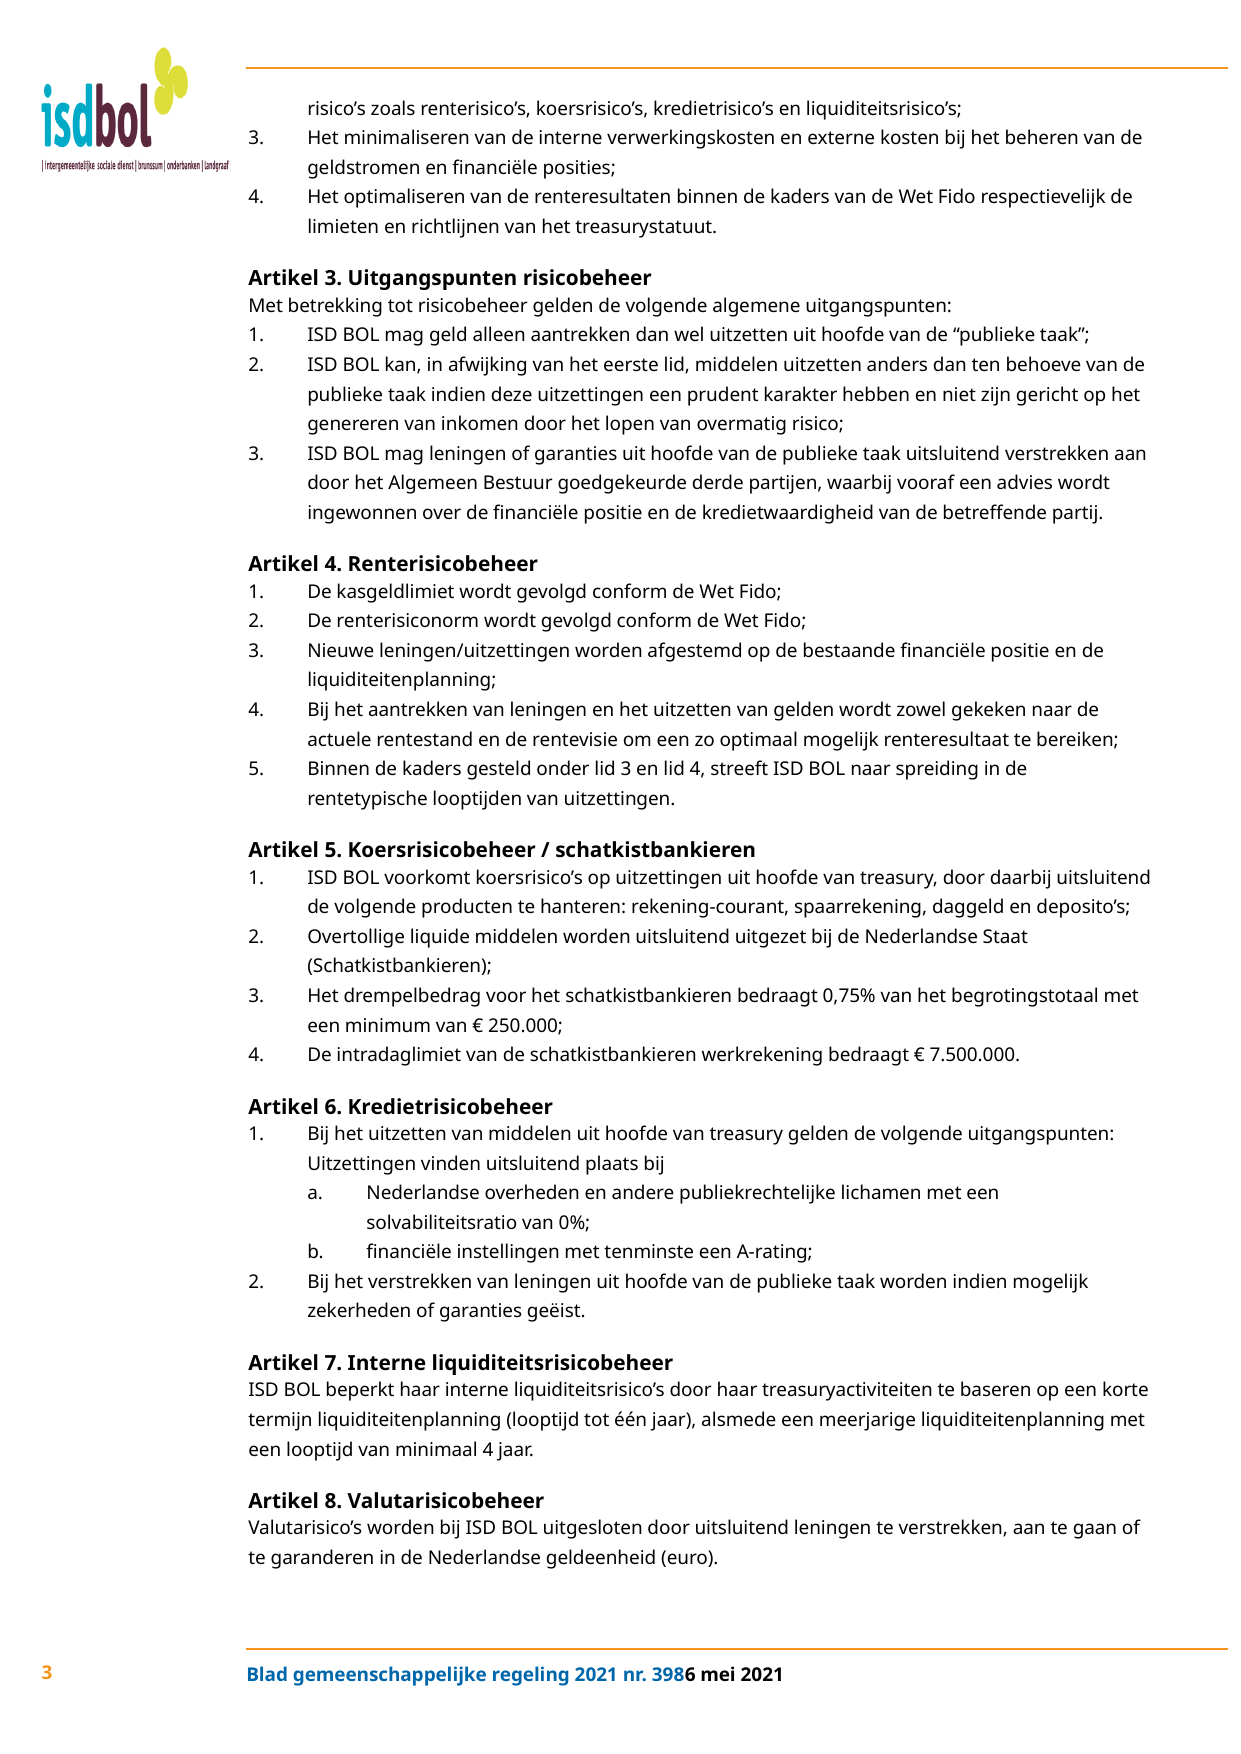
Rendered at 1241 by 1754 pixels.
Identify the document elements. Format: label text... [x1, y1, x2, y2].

list ISD BOL mag leningen of garanties uit hoofde van de publieke taak uitsluitend verstrekken aan door het Algemeen Bestuur goedgekeurde derde partijen, waarbij vooraf een advies wordt ingewonnen over de financiële positie en de kredietwaardigheid van de betreffende partij. [248, 440, 1152, 525]
list Overtollige liquide middelen worden uitsluitend uitgezet bij de Nederlandse Staat (Schatkistbankieren); [248, 923, 1152, 978]
list De intradaglimiet van de schatkistbankieren werkrekening bedraagt € 7.500.000. [248, 1041, 1152, 1067]
list De kasgeldlimiet wordt gevolgd conform de Wet Fido; [248, 578, 1152, 604]
list Bij het uitzetten van middelen uit hoofde van treasury gelden de volgende uitgangspunten: [248, 1120, 1152, 1146]
list Binnen de kaders gesteld onder lid 3 en lid 4, streeft ISD BOL naar spreiding in de rentetypische looptijden van uitzettingen. [248, 755, 1152, 811]
text Met betrekking tot risicobeheer gelden de volgende algemene uitgangspunten: [248, 292, 1152, 318]
text Valutarisico’s worden bij ISD BOL uitgesloten door uitsluitend leningen te verstrekken, aan te gaan of te garanderen in de Nederlandse geldeenheid (euro). [248, 1514, 1152, 1570]
text Artikel 3. Uitgangspunten risicobeheer [248, 263, 1152, 292]
list risico’s zoals renterisico’s, koersrisico’s, kredietrisico’s en liquiditeitsrisico’s; [248, 95, 1152, 121]
text Artikel 5. Koersrisicobeheer / schatkistbankieren [248, 835, 1152, 864]
list Het optimaliseren van de renteresultaten binnen de kaders van de Wet Fido respectievelijk de limieten en richtlijnen van het treasurystatuut. [248, 183, 1152, 239]
text Artikel 7. Interne liquiditeitsrisicobeheer [248, 1348, 1152, 1377]
text Artikel 6. Kredietrisicobeheer [248, 1092, 1152, 1120]
list ISD BOL voorkomt koersrisico’s op uitzettingen uit hoofde van treasury, door daarbij uitsluitend de volgende producten te hanteren: rekening-courant, spaarrekening, daggeld en deposito’s; [248, 864, 1152, 919]
list Het drempelbedrag voor het schatkistbankieren bedraagt 0,75% van het begrotingstotaal met een minimum van € 250.000; [248, 982, 1152, 1037]
picture [41, 47, 231, 172]
list Bij het verstrekken van leningen uit hoofde van de publieke taak worden indien mogelijk zekerheden of garanties geëist. [248, 1268, 1152, 1323]
list Het minimaliseren van de interne verwerkingskosten en externe kosten bij het beheren van de geldstromen en financiële posities; [248, 124, 1152, 180]
text ISD BOL beperkt haar interne liquiditeitsrisico’s door haar treasuryactiviteiten te baseren op een korte termijn liquiditeitenplanning (looptijd tot één jaar), alsmede een meerjarige liquiditeitenplanning met een looptijd van minimaal 4 jaar. [248, 1377, 1152, 1461]
list financiële instellingen met tenminste een A-rating; [307, 1238, 1152, 1264]
list Nederlandse overheden en andere publiekrechtelijke lichamen met een solvabiliteitsratio van 0%; [307, 1179, 1152, 1235]
list ISD BOL kan, in afwijking van het eerste lid, middelen uitzetten anders dan ten behoeve van de publieke taak indien deze uitzettingen een prudent karakter hebben en niet zijn gericht op het genereren van inkomen door het lopen van overmatig risico; [248, 351, 1152, 436]
list Uitzettingen vinden uitsluitend plaats bij [248, 1150, 1152, 1176]
list Bij het aantrekken van leningen en het uitzetten van gelden wordt zowel gekeken naar de actuele rentestand en de rentevisie om een zo optimaal mogelijk renteresultaat te bereiken; [248, 696, 1152, 752]
list De renterisiconorm wordt gevolgd conform de Wet Fido; [248, 607, 1152, 633]
text Artikel 8. Valutarisicobeheer [248, 1486, 1152, 1514]
list Nieuwe leningen/uitzettingen worden afgestemd op de bestaande financiële positie en de liquiditeitenplanning; [248, 637, 1152, 692]
text Artikel 4. Renterisicobeheer [248, 549, 1152, 578]
list ISD BOL mag geld alleen aantrekken dan wel uitzetten uit hoofde van de “publieke taak”; [248, 322, 1152, 347]
